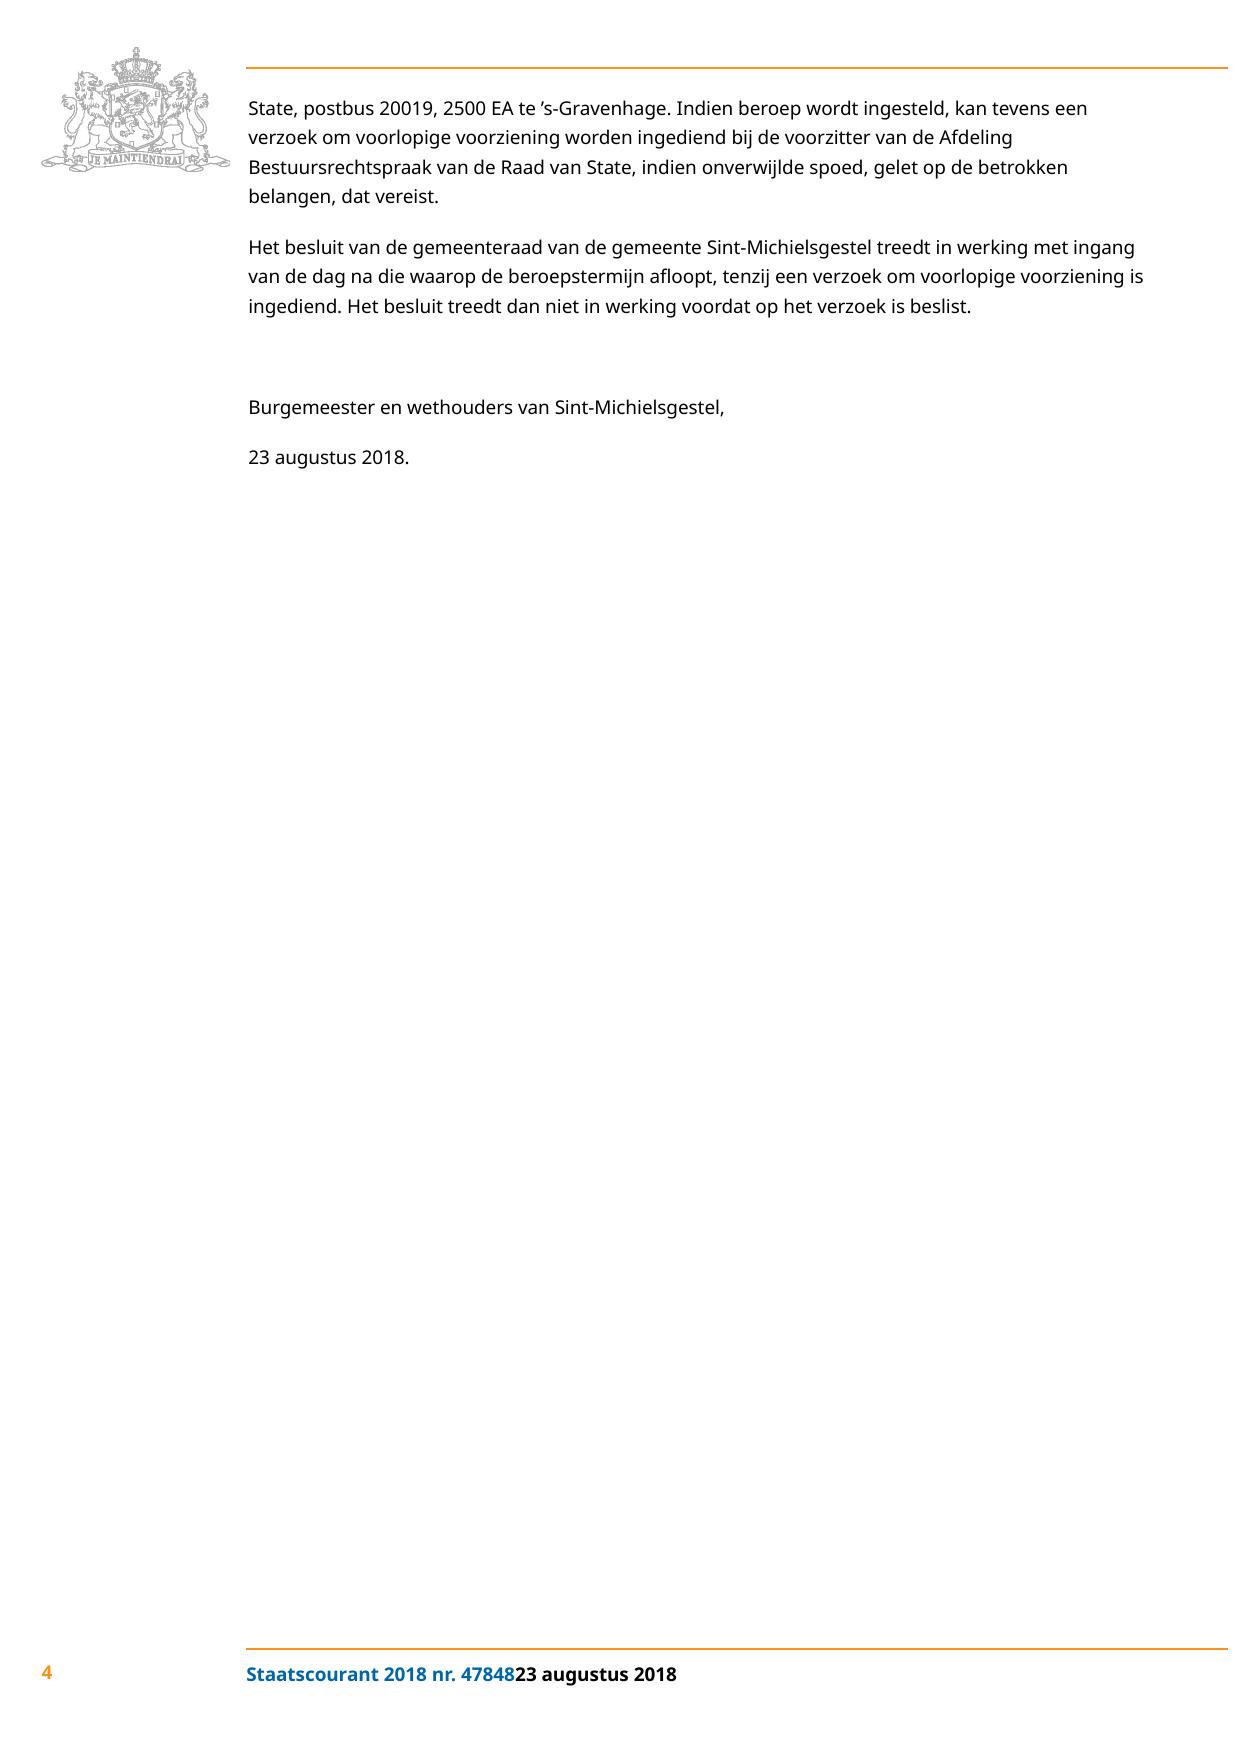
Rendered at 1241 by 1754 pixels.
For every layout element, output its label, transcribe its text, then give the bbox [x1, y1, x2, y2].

picture [41, 47, 231, 172]
text Burgemeester en wethouders van Sint-Michielsgestel, [248, 394, 1152, 420]
text Het besluit van de gemeenteraad van de gemeente Sint-Michielsgestel treedt in werking met ingang van de dag na die waarop de beroepstermijn afloopt, tenzij een verzoek om voorlopige voorziening is ingediend. Het besluit treedt dan niet in werking voordat op het verzoek is beslist. [248, 234, 1152, 319]
text 23 augustus 2018. [248, 444, 1152, 470]
text State, postbus 20019, 2500 EA te ’s-Gravenhage. Indien beroep wordt ingesteld, kan tevens een verzoek om voorlopige voorziening worden ingediend bij de voorzitter van de Afdeling Bestuursrechtspraak van de Raad van State, indien onverwijlde spoed, gelet op de betrokken belangen, dat vereist. [248, 95, 1152, 209]
